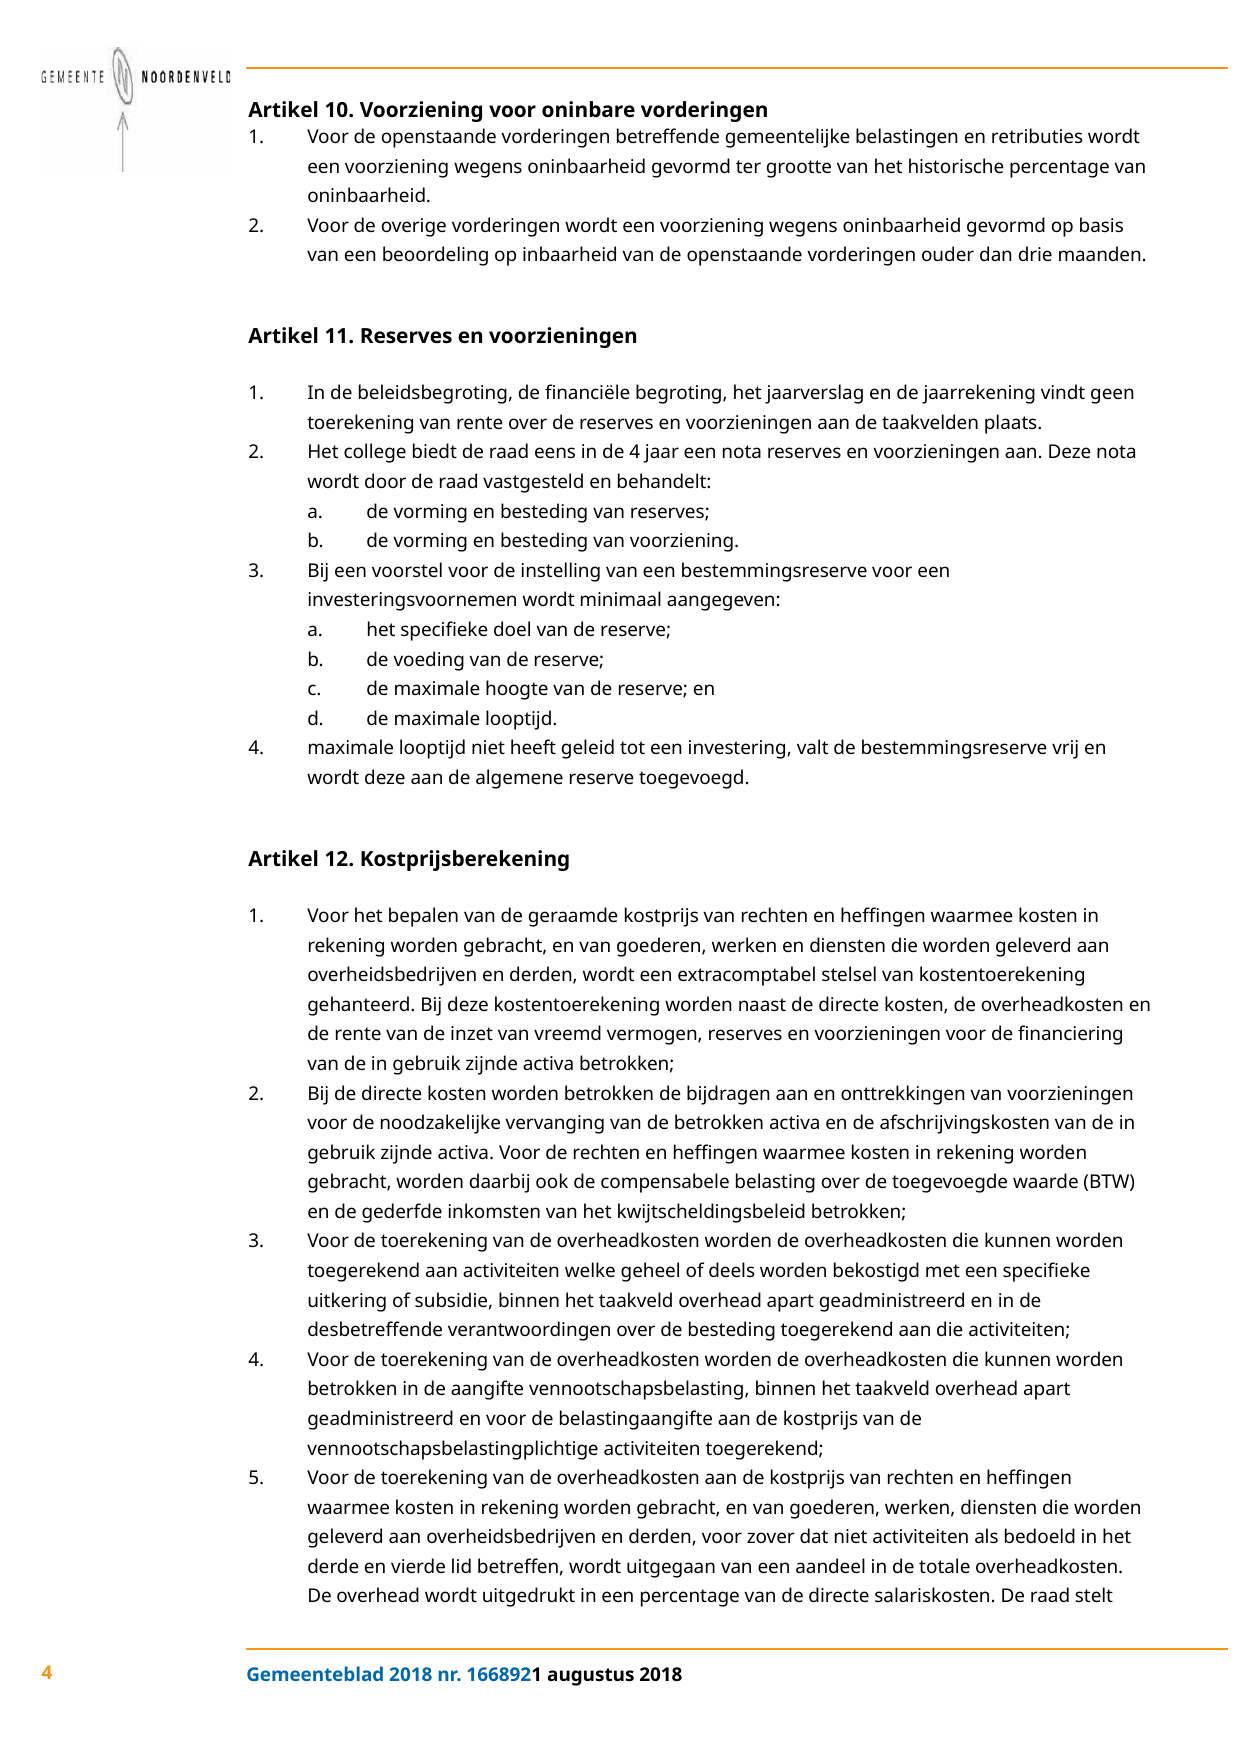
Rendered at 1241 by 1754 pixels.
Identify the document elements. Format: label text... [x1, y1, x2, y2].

list Bij de directe kosten worden betrokken de bijdragen aan en onttrekkingen van voorzieningen voor de noodzakelijke vervanging van de betrokken activa en de afschrijvingskosten van de in gebruik zijnde activa. Voor de rechten en heffingen waarmee kosten in rekening worden gebracht, worden daarbij ook de compensabele belasting over de toegevoegde waarde (BTW) en de gederfde inkomsten van het kwijtscheldingsbeleid betrokken; [248, 1080, 1152, 1224]
list de maximale looptijd. [307, 705, 1152, 731]
list Voor de toerekening van de overheadkosten aan de kostprijs van rechten en heffingen waarmee kosten in rekening worden gebracht, en van goederen, werken, diensten die worden geleverd aan overheidsbedrijven en derden, voor zover dat niet activiteiten als bedoeld in het derde en vierde lid betreffen, wordt uitgegaan van een aandeel in de totale overheadkosten. De overhead wordt uitgedrukt in een percentage van de directe salariskosten. De raad stelt [248, 1464, 1152, 1608]
list In de beleidsbegroting, de financiële begroting, het jaarverslag en de jaarrekening vindt geen toerekening van rente over de reserves en voorzieningen aan de taakvelden plaats. [248, 379, 1152, 435]
text Artikel 10. Voorziening voor oninbare vorderingen [248, 95, 1152, 123]
list de maximale hoogte van de reserve; en [307, 675, 1152, 701]
list Bij een voorstel voor de instelling van een bestemmingsreserve voor een investeringsvoornemen wordt minimaal aangegeven: [248, 557, 1152, 612]
list de vorming en besteding van reserves; [307, 498, 1152, 524]
list Het college biedt de raad eens in de 4 jaar een nota reserves en voorzieningen aan. Deze nota wordt door de raad vastgesteld en behandelt: [248, 439, 1152, 494]
text Artikel 12. Kostprijsberekening [248, 844, 1152, 873]
list Voor de toerekening van de overheadkosten worden de overheadkosten die kunnen worden betrokken in de aangifte vennootschapsbelasting, binnen het taakveld overhead apart geadministreerd en voor de belastingaangifte aan de kostprijs van de vennootschapsbelastingplichtige activiteiten toegerekend; [248, 1346, 1152, 1460]
list Voor de overige vorderingen wordt een voorziening wegens oninbaarheid gevormd op basis van een beoordeling op inbaarheid van de openstaande vorderingen ouder dan drie maanden. [248, 212, 1152, 267]
picture [41, 47, 231, 172]
list Voor het bepalen van de geraamde kostprijs van rechten en heffingen waarmee kosten in rekening worden gebracht, en van goederen, werken en diensten die worden geleverd aan overheidsbedrijven en derden, wordt een extracomptabel stelsel van kostentoerekening gehanteerd. Bij deze kostentoerekening worden naast de directe kosten, de overheadkosten en de rente van de inzet van vreemd vermogen, reserves en voorzieningen voor de financiering van de in gebruik zijnde activa betrokken; [248, 902, 1152, 1076]
text Artikel 11. Reserves en voorzieningen [248, 322, 1152, 350]
list maximale looptijd niet heeft geleid tot een investering, valt de bestemmingsreserve vrij en wordt deze aan de algemene reserve toegevoegd. [248, 734, 1152, 790]
list het specifieke doel van de reserve; [307, 616, 1152, 642]
list de vorming en besteding van voorziening. [307, 527, 1152, 553]
list Voor de toerekening van de overheadkosten worden de overheadkosten die kunnen worden toegerekend aan activiteiten welke geheel of deels worden bekostigd met een specifieke uitkering of subsidie, binnen het taakveld overhead apart geadministreerd en in de desbetreffende verantwoordingen over de besteding toegerekend aan die activiteiten; [248, 1228, 1152, 1342]
list Voor de openstaande vorderingen betreffende gemeentelijke belastingen en retributies wordt een voorziening wegens oninbaarheid gevormd ter grootte van het historische percentage van oninbaarheid. [248, 123, 1152, 208]
list de voeding van de reserve; [307, 646, 1152, 672]
